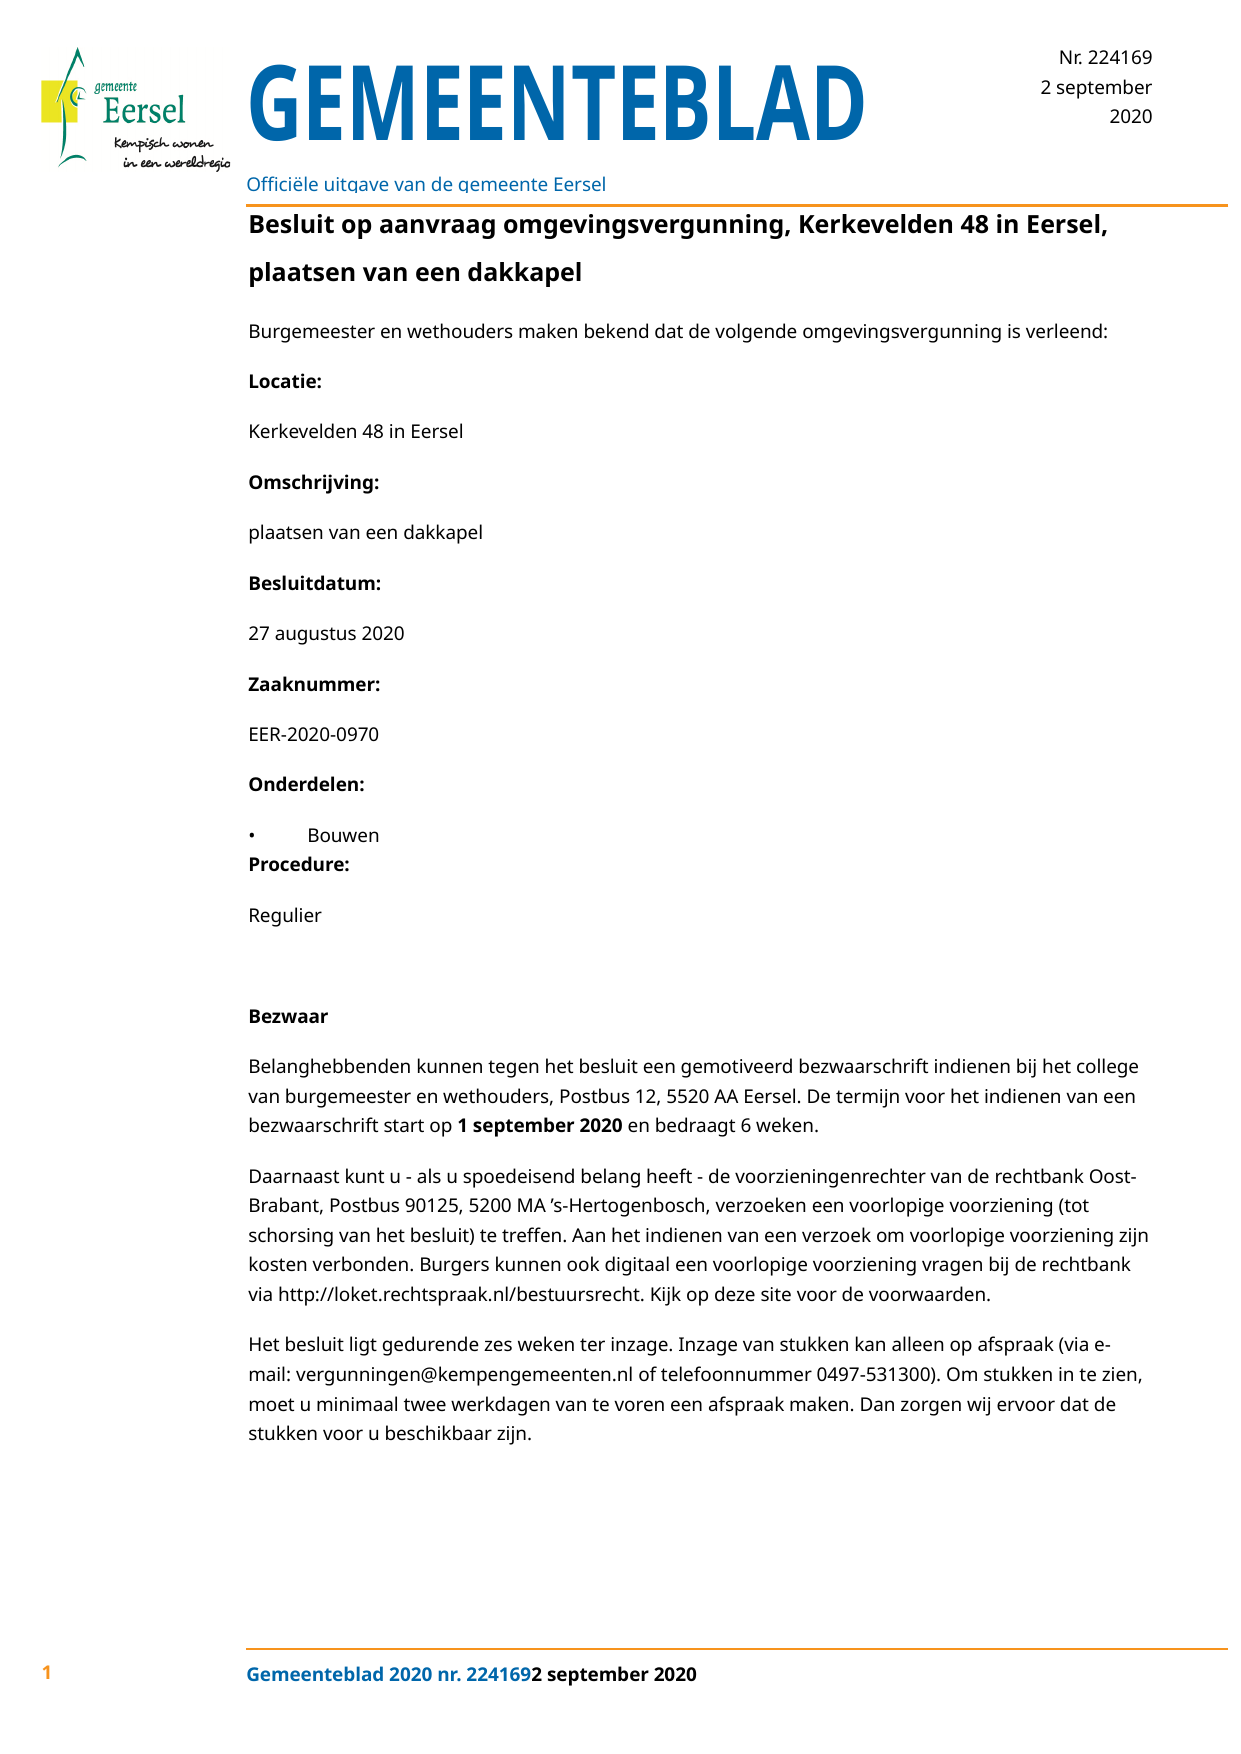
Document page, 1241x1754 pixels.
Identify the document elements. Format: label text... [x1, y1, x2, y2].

text Locatie: [248, 368, 1152, 394]
text Onderdelen: [248, 772, 1152, 797]
text Besluitdatum: [248, 570, 1152, 596]
text Zaaknummer: [248, 671, 1152, 697]
text Burgemeester en wethouders maken bekend dat de volgende omgevingsvergunning is verleend: [248, 318, 1152, 344]
text Bezwaar [248, 1003, 1152, 1029]
text Belanghebbenden kunnen tegen het besluit een gemotiveerd bezwaarschrift indienen bij het college van burgemeester en wethouders, Postbus 12, 5520 AA Eersel. De termijn voor het indienen van een bezwaarschrift start op 1 september 2020 en bedraagt 6 weken. [248, 1053, 1152, 1138]
text 27 augustus 2020 [248, 620, 1152, 646]
list Bouwen [248, 822, 1152, 848]
text Regulier [248, 902, 1152, 928]
text Daarnaast kunt u - als u spoedeisend belang heeft - de voorzieningenrechter van de rechtbank Oost-Brabant, Postbus 90125, 5200 MA ’s-Hertogenbosch, verzoeken een voorlopige voorziening (tot schorsing van het besluit) te treffen. Aan het indienen van een verzoek om voorlopige voorziening zijn kosten verbonden. Burgers kunnen ook digitaal een voorlopige voorziening vragen bij de rechtbank via http://loket.rechtspraak.nl/bestuursrecht. Kijk op deze site voor de voorwaarden. [248, 1163, 1152, 1307]
text Het besluit ligt gedurende zes weken ter inzage. Inzage van stukken kan alleen op afspraak (via e-mail: vergunningen@kempengemeenten.nl of telefoonnummer 0497-531300). Om stukken in te zien, moet u minimaal twee werkdagen van te voren een afspraak maken. Dan zorgen wij ervoor dat de stukken voor u beschikbaar zijn. [248, 1332, 1152, 1446]
text EER-2020-0970 [248, 721, 1152, 747]
picture [41, 47, 231, 172]
text Procedure: [248, 852, 1152, 877]
text Besluit op aanvraag omgevingsvergunning, Kerkevelden 48 in Eersel, plaatsen van een dakkapel [248, 207, 1152, 288]
text Omschrijving: [248, 469, 1152, 495]
text plaatsen van een dakkapel [248, 519, 1152, 545]
text Kerkevelden 48 in Eersel [248, 419, 1152, 444]
